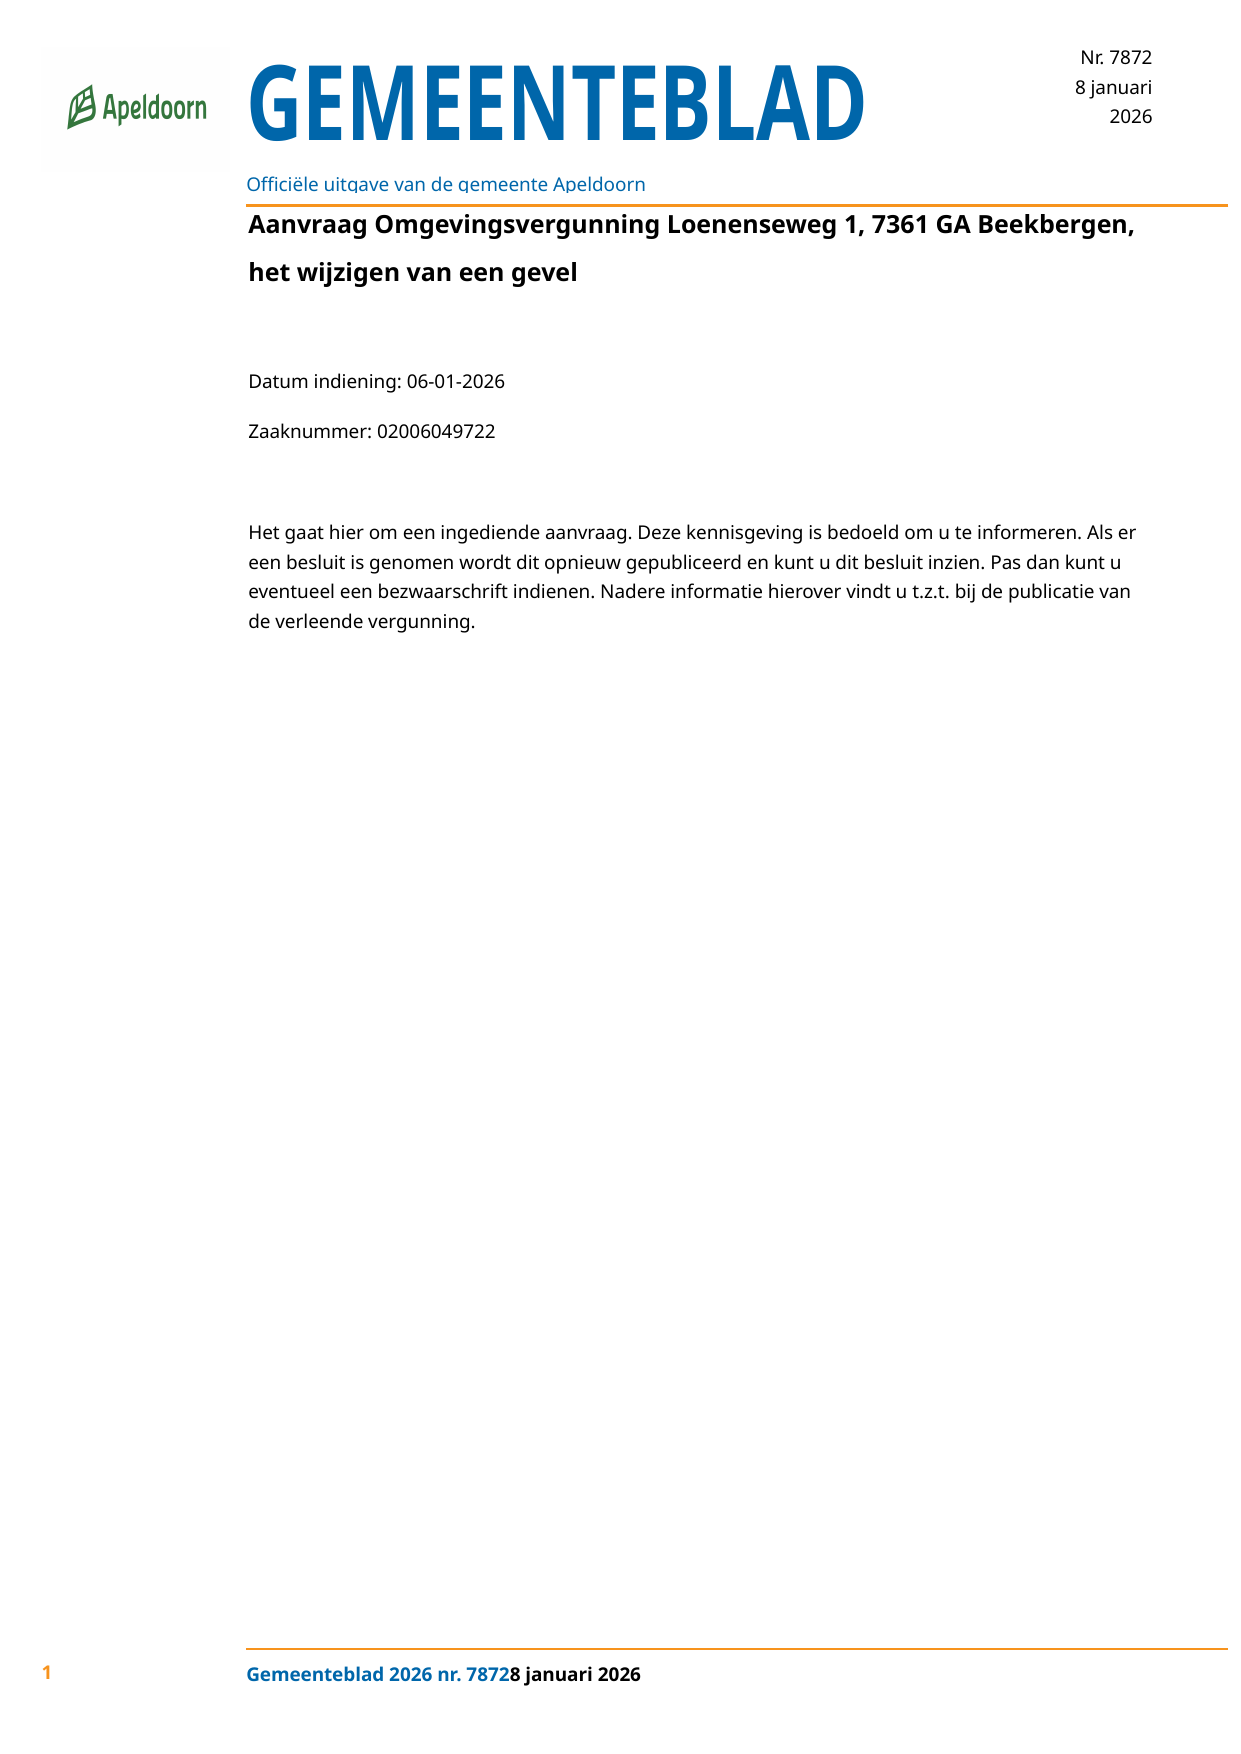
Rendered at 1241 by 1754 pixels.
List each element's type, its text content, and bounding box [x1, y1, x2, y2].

text Het gaat hier om een ingediende aanvraag. Deze kennisgeving is bedoeld om u te informeren. Als er een besluit is genomen wordt dit opnieuw gepubliceerd en kunt u dit besluit inzien. Pas dan kunt u eventueel een bezwaarschrift indienen. Nadere informatie hierover vindt u t.z.t. bij de publicatie van de verleende vergunning. [248, 519, 1152, 634]
picture [41, 47, 231, 172]
text Aanvraag Omgevingsvergunning Loenenseweg 1, 7361 GA Beekbergen, het wijzigen van een gevel [248, 207, 1152, 288]
text Datum indiening: 06-01-2026 [248, 368, 1152, 394]
text Zaaknummer: 02006049722 [248, 419, 1152, 444]
